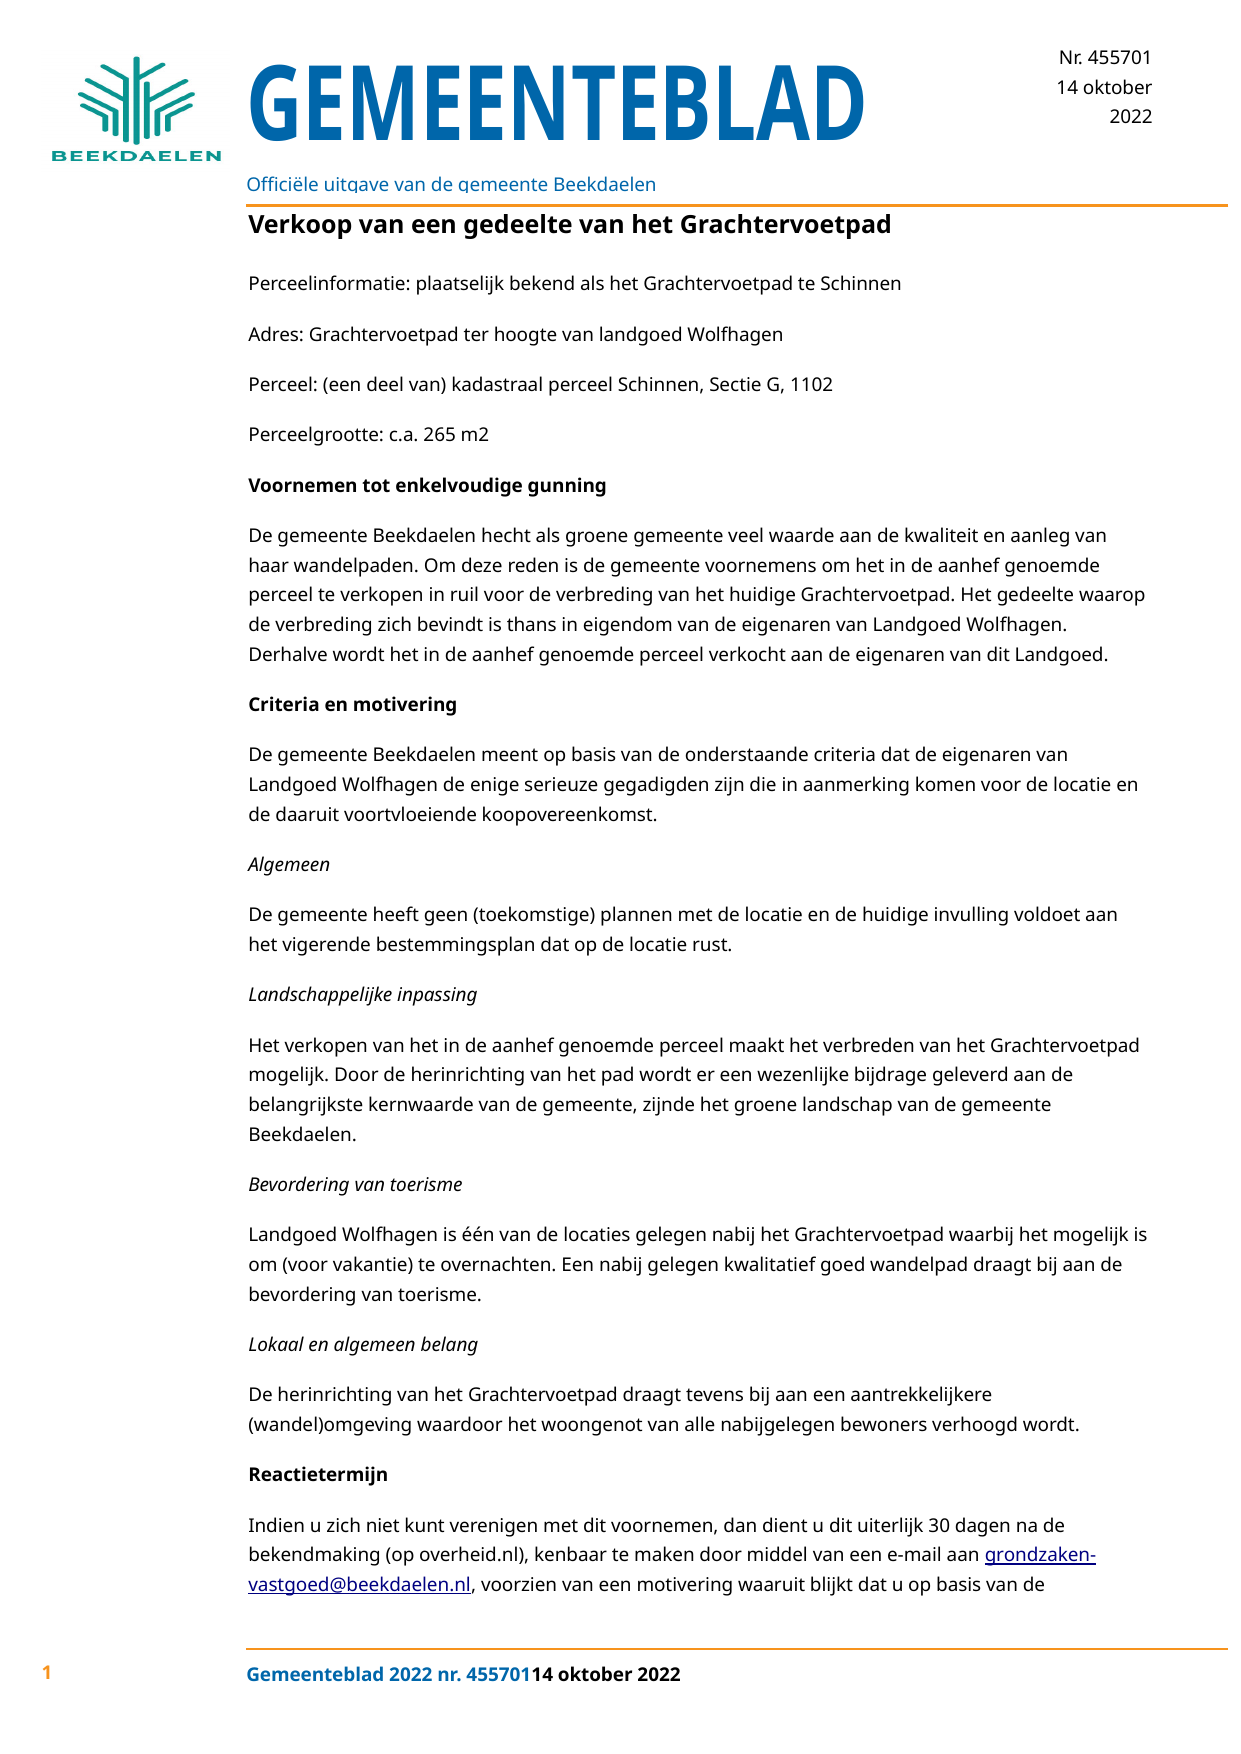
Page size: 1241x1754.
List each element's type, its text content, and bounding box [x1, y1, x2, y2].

text Landschappelijke inpassing [248, 982, 1152, 1007]
text Landgoed Wolfhagen is één van de locaties gelegen nabij het Grachtervoetpad waarbij het mogelijk is om (voor vakantie) te overnachten. Een nabij gelegen kwalitatief goed wandelpad draagt bij aan de bevordering van toerisme. [248, 1222, 1152, 1306]
text Adres: Grachtervoetpad ter hoogte van landgoed Wolfhagen [248, 321, 1152, 346]
text Voornemen tot enkelvoudige gunning [248, 472, 1152, 498]
text Perceelgrootte: c.a. 265 m2 [248, 422, 1152, 447]
text Het verkopen van het in de aanhef genoemde perceel maakt het verbreden van het Grachtervoetpad mogelijk. Door de herinrichting van het pad wordt er een wezenlijke bijdrage geleverd aan de belangrijkste kernwaarde van de gemeente, zijnde het groene landschap van de gemeente Beekdaelen. [248, 1032, 1152, 1146]
text De gemeente Beekdaelen meent op basis van de onderstaande criteria dat de eigenaren van Landgoed Wolfhagen de enige serieuze gegadigden zijn die in aanmerking komen voor de locatie en de daaruit voortvloeiende koopovereenkomst. [248, 742, 1152, 826]
text De herinrichting van het Grachtervoetpad draagt tevens bij aan een aantrekkelijkere (wandel)omgeving waardoor het woongenot van alle nabijgelegen bewoners verhoogd wordt. [248, 1382, 1152, 1437]
text Perceelinformatie: plaatselijk bekend als het Grachtervoetpad te Schinnen [248, 270, 1152, 296]
text Verkoop van een gedeelte van het Grachtervoetpad [248, 207, 1152, 241]
text Reactietermijn [248, 1462, 1152, 1487]
text De gemeente Beekdaelen hecht als groene gemeente veel waarde aan de kwaliteit en aanleg van haar wandelpaden. Om deze reden is de gemeente voornemens om het in de aanhef genoemde perceel te verkopen in ruil voor de verbreding van het huidige Grachtervoetpad. Het gedeelte waarop de verbreding zich bevindt is thans in eigendom van de eigenaren van Landgoed Wolfhagen. Derhalve wordt het in de aanhef genoemde perceel verkocht aan de eigenaren van dit Landgoed. [248, 522, 1152, 666]
picture [41, 47, 231, 172]
text Algemeen [248, 851, 1152, 877]
text Perceel: (een deel van) kadastraal perceel Schinnen, Sectie G, 1102 [248, 371, 1152, 397]
text Criteria en motivering [248, 691, 1152, 717]
text De gemeente heeft geen (toekomstige) plannen met de locatie en de huidige invulling voldoet aan het vigerende bestemmingsplan dat op de locatie rust. [248, 902, 1152, 957]
text Lokaal en algemeen belang [248, 1331, 1152, 1357]
text Indien u zich niet kunt verenigen met dit voornemen, dan dient u dit uiterlijk 30 dagen na de bekendmaking (op overheid.nl), kenbaar te maken door middel van een e-mail aan grondzaken-vastgoed@beekdaelen.nl, voorzien van een motivering waaruit blijkt dat u op basis van de [248, 1512, 1152, 1597]
text Bevordering van toerisme [248, 1171, 1152, 1197]
